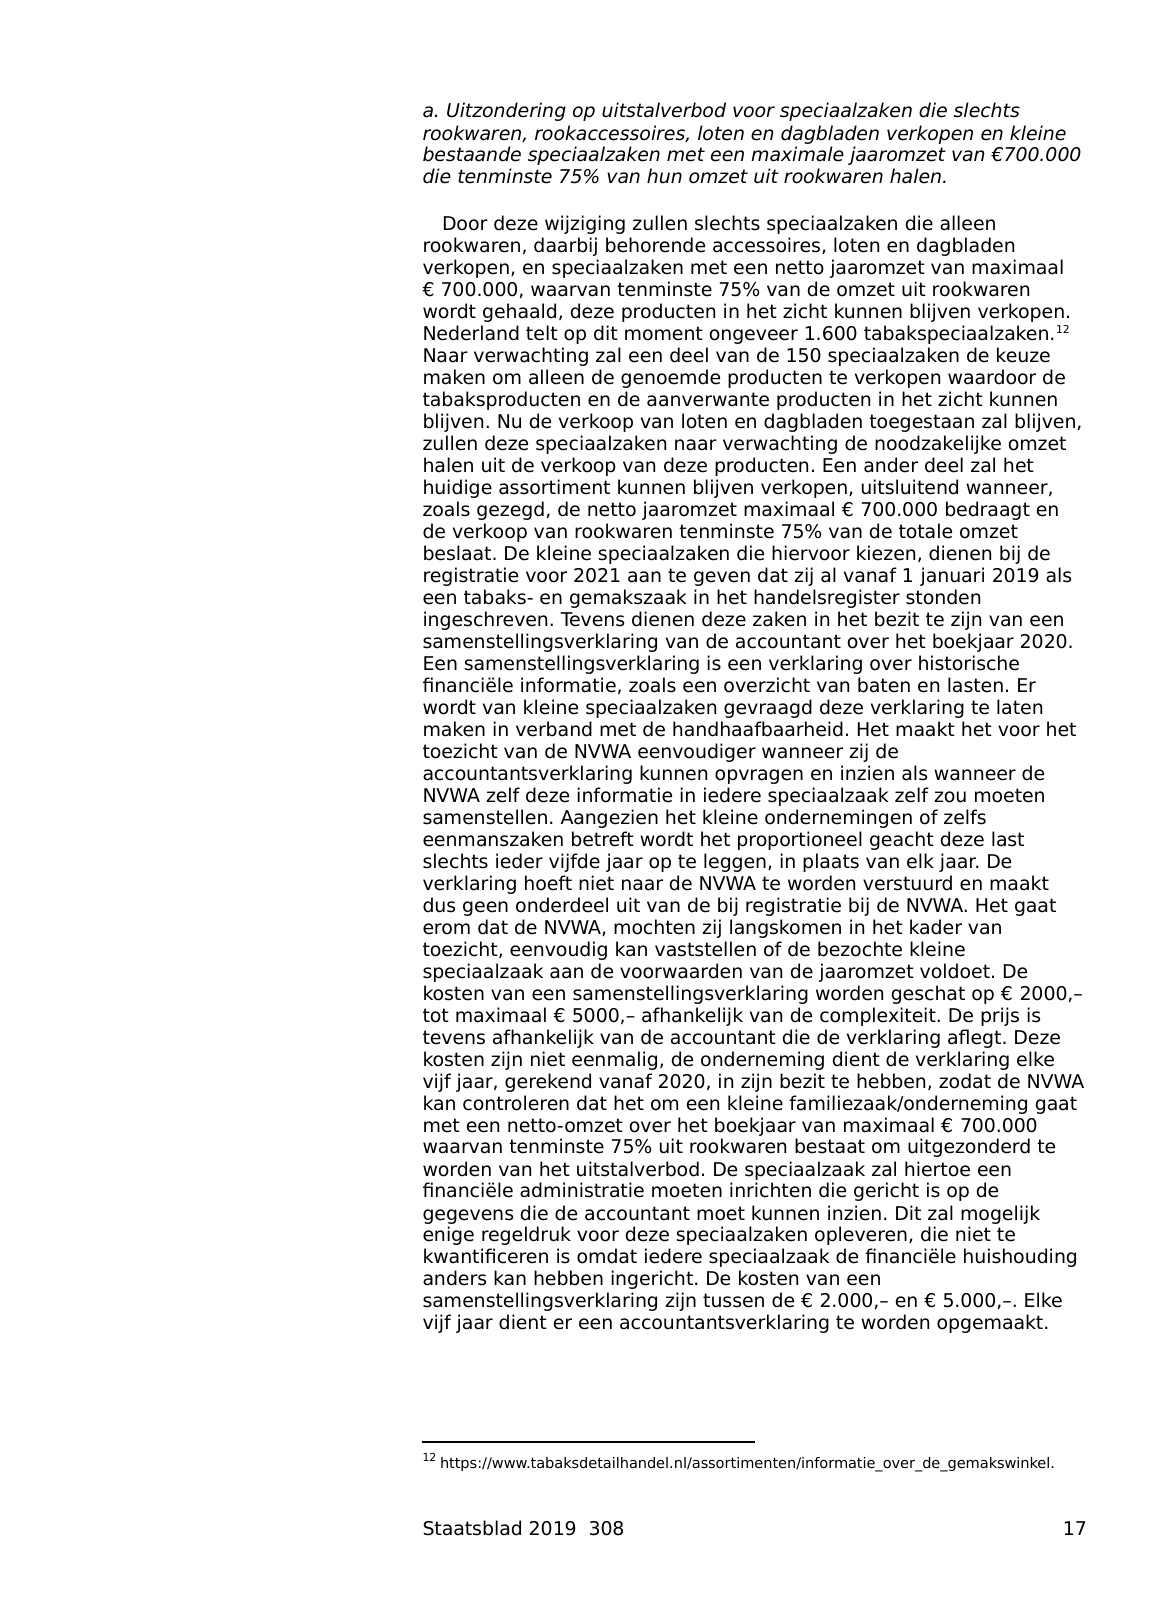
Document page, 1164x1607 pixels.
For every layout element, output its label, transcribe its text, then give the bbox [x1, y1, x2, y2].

text Door deze wijziging zullen slechts speciaalzaken die alleen rookwaren, daarbij behorende accessoires, loten en dagbladen verkopen, en speciaalzaken met een netto jaaromzet van maximaal € 700.000, waarvan tenminste 75% van de omzet uit rookwaren wordt gehaald, deze producten in het zicht kunnen blijven verkopen. Nederland telt op dit moment ongeveer 1.600 tabakspeciaalzaken. Naar verwachting zal een deel van de 150 speciaalzaken de keuze maken om alleen de genoemde producten te verkopen waardoor de tabaksproducten en de aanverwante producten in het zicht kunnen blijven. Nu de verkoop van loten en dagbladen toegestaan zal blijven, zullen deze speciaalzaken naar verwachting de noodzakelijke omzet halen uit de verkoop van deze producten. Een ander deel zal het huidige assortiment kunnen blijven verkopen, uitsluitend wanneer, zoals gezegd, de netto jaaromzet maximaal € 700.000 bedraagt en de verkoop van rookwaren tenminste 75% van de totale omzet beslaat. De kleine speciaalzaken die hiervoor kiezen, dienen bij de registratie voor 2021 aan te geven dat zij al vanaf 1 januari 2019 als een tabaks- en gemakszaak in het handelsregister stonden ingeschreven. Tevens dienen deze zaken in het bezit te zijn van een samenstellingsverklaring van de accountant over het boekjaar 2020. Een samenstellingsverklaring is een verklaring over historische financiële informatie, zoals een overzicht van baten en lasten. Er wordt van kleine speciaalzaken gevraagd deze verklaring te laten maken in verband met de handhaafbaarheid. Het maakt het voor het toezicht van de NVWA eenvoudiger wanneer zij de accountantsverklaring kunnen opvragen en inzien als wanneer de NVWA zelf deze informatie in iedere speciaalzaak zelf zou moeten samenstellen. Aangezien het kleine ondernemingen of zelfs eenmanszaken betreft wordt het proportioneel geacht deze last slechts ieder vijfde jaar op te leggen, in plaats van elk jaar. De verklaring hoeft niet naar de NVWA te worden verstuurd en maakt dus geen onderdeel uit van de bij registratie bij de NVWA. Het gaat erom dat de NVWA, mochten zij langskomen in het kader van toezicht, eenvoudig kan vaststellen of de bezochte kleine speciaalzaak aan de voorwaarden van de jaaromzet voldoet. De kosten van een samenstellingsverklaring worden geschat op € 2000,– tot maximaal € 5000,– afhankelijk van de complexiteit. De prijs is tevens afhankelijk van de accountant die de verklaring aflegt. Deze kosten zijn niet eenmalig, de onderneming dient de verklaring elke vijf jaar, gerekend vanaf 2020, in zijn bezit te hebben, zodat de NVWA kan controleren dat het om een kleine familiezaak/onderneming gaat met een netto-omzet over het boekjaar van maximaal € 700.000 waarvan tenminste 75% uit rookwaren bestaat om uitgezonderd te worden van het uitstalverbod. De speciaalzaak zal hiertoe een financiële administratie moeten inrichten die gericht is op de gegevens die de accountant moet kunnen inzien. Dit zal mogelijk enige regeldruk voor deze speciaalzaken opleveren, die niet te kwantificeren is omdat iedere speciaalzaak de financiële huishouding anders kan hebben ingericht. De kosten van een samenstellingsverklaring zijn tussen de € 2.000,– en € 5.000,–. Elke vijf jaar dient er een accountantsverklaring te worden opgemaakt. [422, 213, 1087, 1334]
text https://www.tabaksdetailhandel.nl/assortimenten/informatie_over_de_gemakswinkel. [422, 1451, 1087, 1473]
subtitle a. Uitzondering op uitstalverbod voor speciaalzaken die slechts rookwaren, rookaccessoires, loten en dagbladen verkopen en kleine bestaande speciaalzaken met een maximale jaaromzet van €700.000 die tenminste 75% van hun omzet uit rookwaren halen. [422, 100, 1087, 188]
